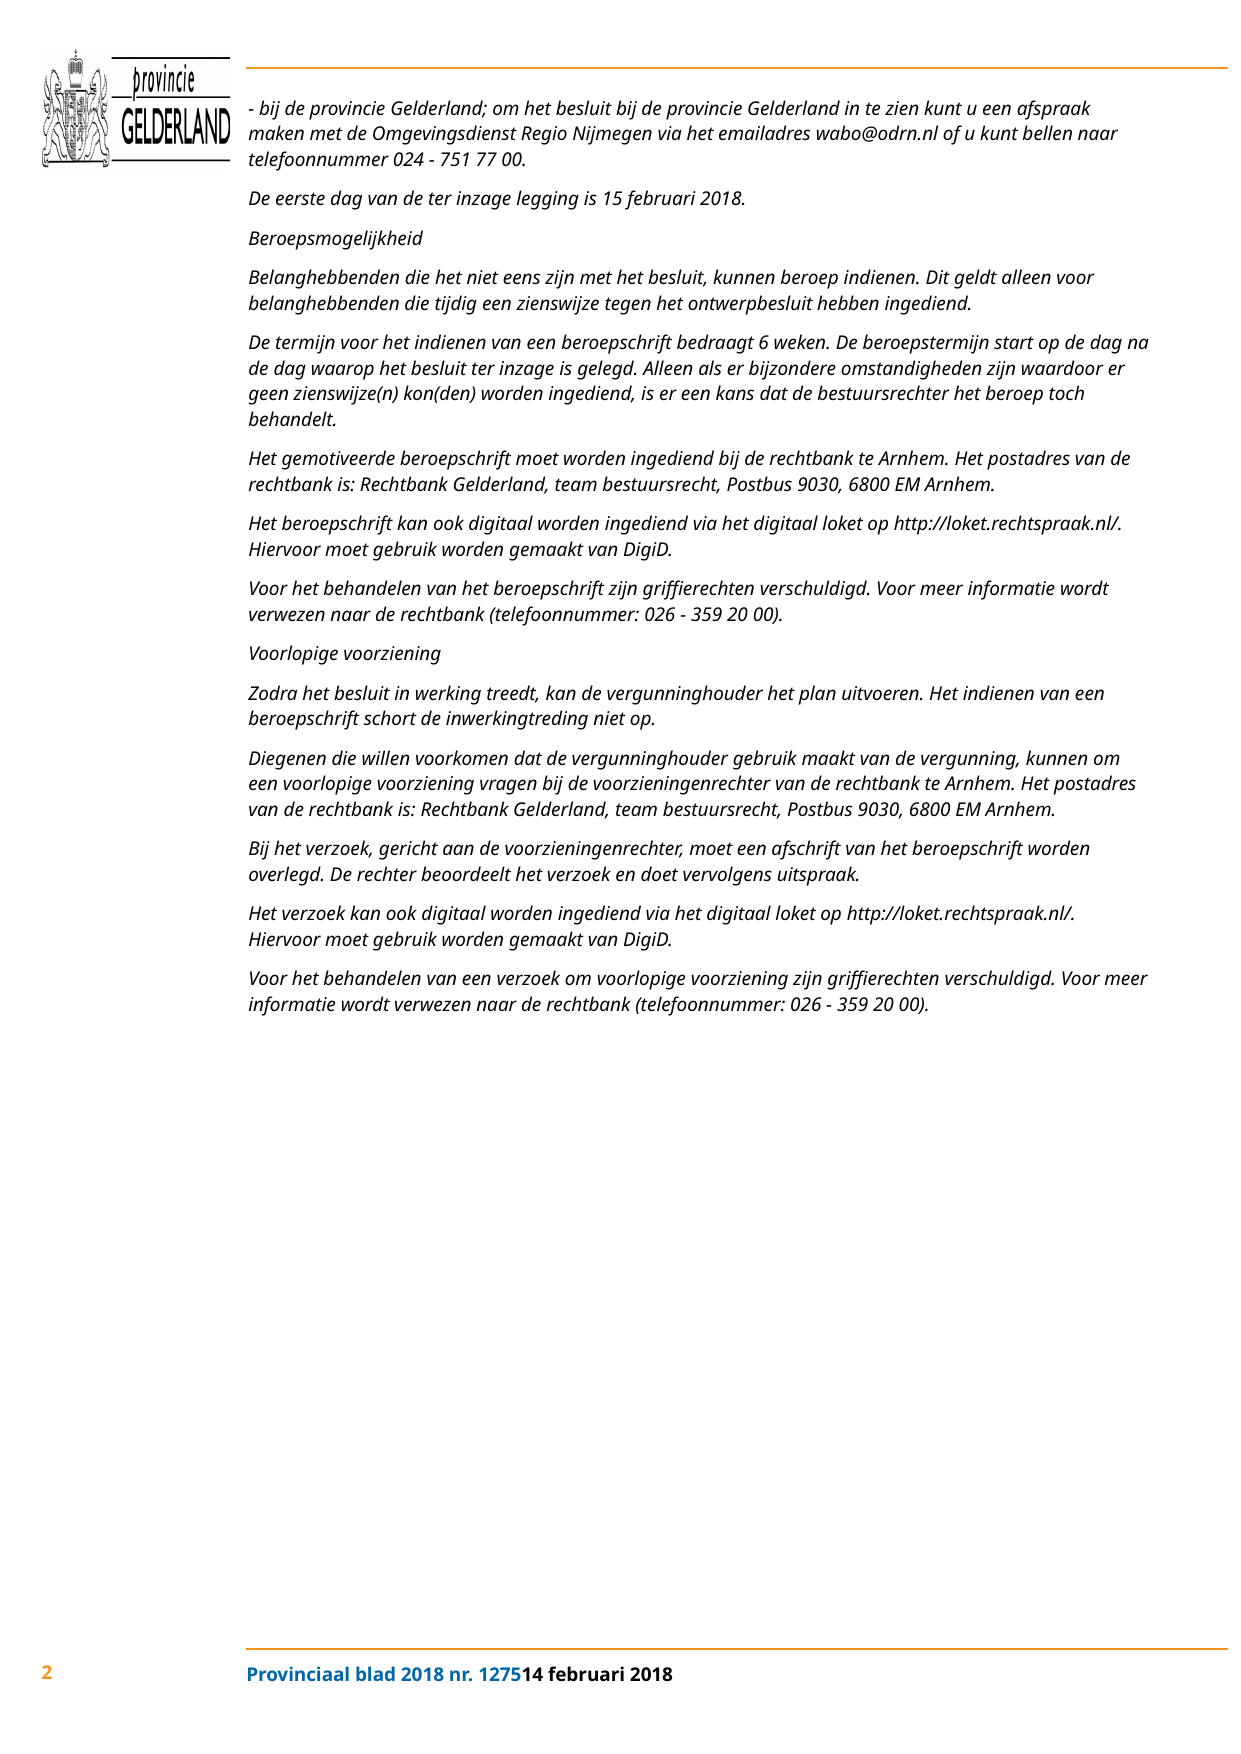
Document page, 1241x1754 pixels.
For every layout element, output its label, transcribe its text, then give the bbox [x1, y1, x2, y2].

text Het verzoek kan ook digitaal worden ingediend via het digitaal loket op http://loket.rechtspraak.nl/. Hiervoor moet gebruik worden gemaakt van DigiD. [248, 901, 1152, 952]
text Het beroepschrift kan ook digitaal worden ingediend via het digitaal loket op http://loket.rechtspraak.nl/. Hiervoor moet gebruik worden gemaakt van DigiD. [248, 511, 1152, 562]
text Zodra het besluit in werking treedt, kan de vergunninghouder het plan uitvoeren. Het indienen van een beroepschrift schort de inwerkingtreding niet op. [248, 680, 1152, 731]
text De termijn voor het indienen van een beroepschrift bedraagt 6 weken. De beroepstermijn start op de dag na de dag waarop het besluit ter inzage is gelegd. Alleen als er bijzondere omstandigheden zijn waardoor er geen zienswijze(n) kon(den) worden ingediend, is er een kans dat de bestuursrechter het beroep toch behandelt. [248, 329, 1152, 432]
text Beroepsmogelijkheid [248, 225, 1152, 251]
text De eerste dag van de ter inzage legging is 15 februari 2018. [248, 186, 1152, 211]
text Het gemotiveerde beroepschrift moet worden ingediend bij de rechtbank te Arnhem. Het postadres van de rechtbank is: Rechtbank Gelderland, team bestuursrecht, Postbus 9030, 6800 EM Arnhem. [248, 446, 1152, 497]
text Diegenen die willen voorkomen dat de vergunninghouder gebruik maakt van de vergunning, kunnen om een voorlopige voorziening vragen bij de voorzieningenrechter van de rechtbank te Arnhem. Het postadres van de rechtbank is: Rechtbank Gelderland, team bestuursrecht, Postbus 9030, 6800 EM Arnhem. [248, 745, 1152, 822]
text Bij het verzoek, gericht aan de voorzieningenrechter, moet een afschrift van het beroepschrift worden overlegd. De rechter beoordeelt het verzoek en doet vervolgens uitspraak. [248, 836, 1152, 887]
picture [41, 47, 231, 172]
text Voorlopige voorziening [248, 641, 1152, 666]
text Belanghebbenden die het niet eens zijn met het besluit, kunnen beroep indienen. Dit geldt alleen voor belanghebbenden die tijdig een zienswijze tegen het ontwerpbesluit hebben ingediend. [248, 264, 1152, 316]
text Voor het behandelen van een verzoek om voorlopige voorziening zijn griffierechten verschuldigd. Voor meer informatie wordt verwezen naar de rechtbank (telefoonnummer: 026 - 359 20 00). [248, 966, 1152, 1017]
text - bij de provincie Gelderland; om het besluit bij de provincie Gelderland in te zien kunt u een afspraak maken met de Omgevingsdienst Regio Nijmegen via het emailadres wabo@odrn.nl of u kunt bellen naar telefoonnummer 024 - 751 77 00. [248, 95, 1152, 172]
text Voor het behandelen van het beroepschrift zijn griffierechten verschuldigd. Voor meer informatie wordt verwezen naar de rechtbank (telefoonnummer: 026 - 359 20 00). [248, 576, 1152, 627]
